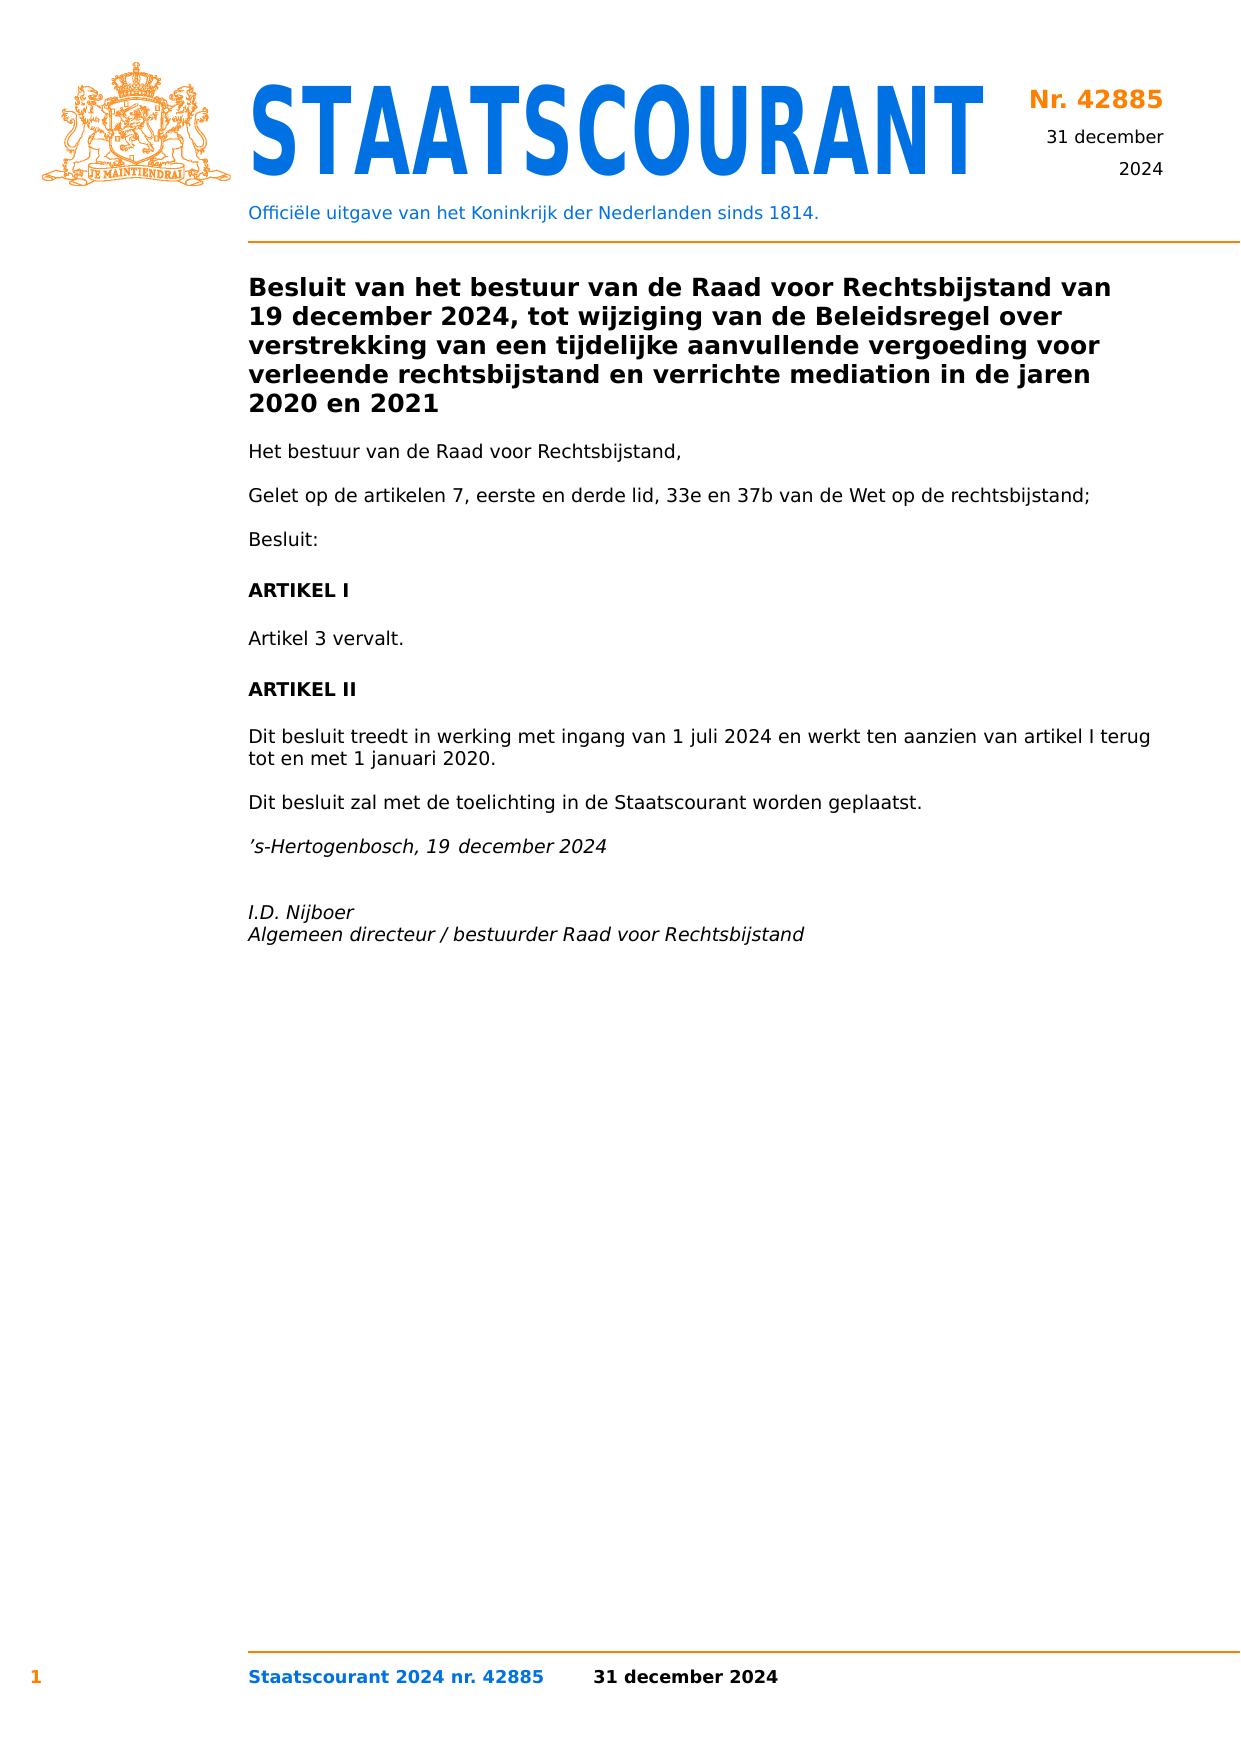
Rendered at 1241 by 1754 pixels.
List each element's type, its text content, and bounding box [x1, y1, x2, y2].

table_cell Officiële uitgave van het Koninkrijk der Nederlanden sinds 1814. [248, 203, 1240, 241]
table_header Nr. 42885 [998, 62, 1240, 121]
picture [41, 62, 231, 186]
text Besluit: [248, 528, 1163, 550]
table_header STAATSCOURANT [248, 62, 998, 203]
table_header [25, 62, 248, 241]
text Artikel 3 vervalt. [248, 627, 1163, 649]
table_cell 31 december [998, 121, 1240, 153]
subtitle Besluit van het bestuur van de Raad voor Rechtsbijstand van 19 december 2024, tot wijziging van de Beleidsregel over verstrekking van een tijdelijke aanvullende vergoeding voor verleende rechtsbijstand en verrichte mediation in de jaren 2020 en 2021 [248, 273, 1163, 419]
text Dit besluit zal met de toelichting in de Staatscourant worden geplaatst. [248, 792, 1163, 814]
text I.D. Nijboer Algemeen directeur / bestuurder Raad voor Rechtsbijstand [248, 880, 1163, 946]
text ’s-Hertogenbosch, 19 december 2024 [248, 836, 1163, 858]
subtitle ARTIKEL II [248, 679, 1163, 701]
text Het bestuur van de Raad voor Rechtsbijstand, [248, 441, 1163, 463]
text Dit besluit treedt in werking met ingang van 1 juli 2024 en werkt ten aanzien van artikel I terug tot en met 1 januari 2020. [248, 726, 1163, 770]
text Gelet op de artikelen 7, eerste en derde lid, 33e en 37b van de Wet op de rechtsbijstand; [248, 484, 1163, 507]
table_cell 2024 [998, 153, 1240, 203]
subtitle ARTIKEL I [248, 580, 1163, 602]
